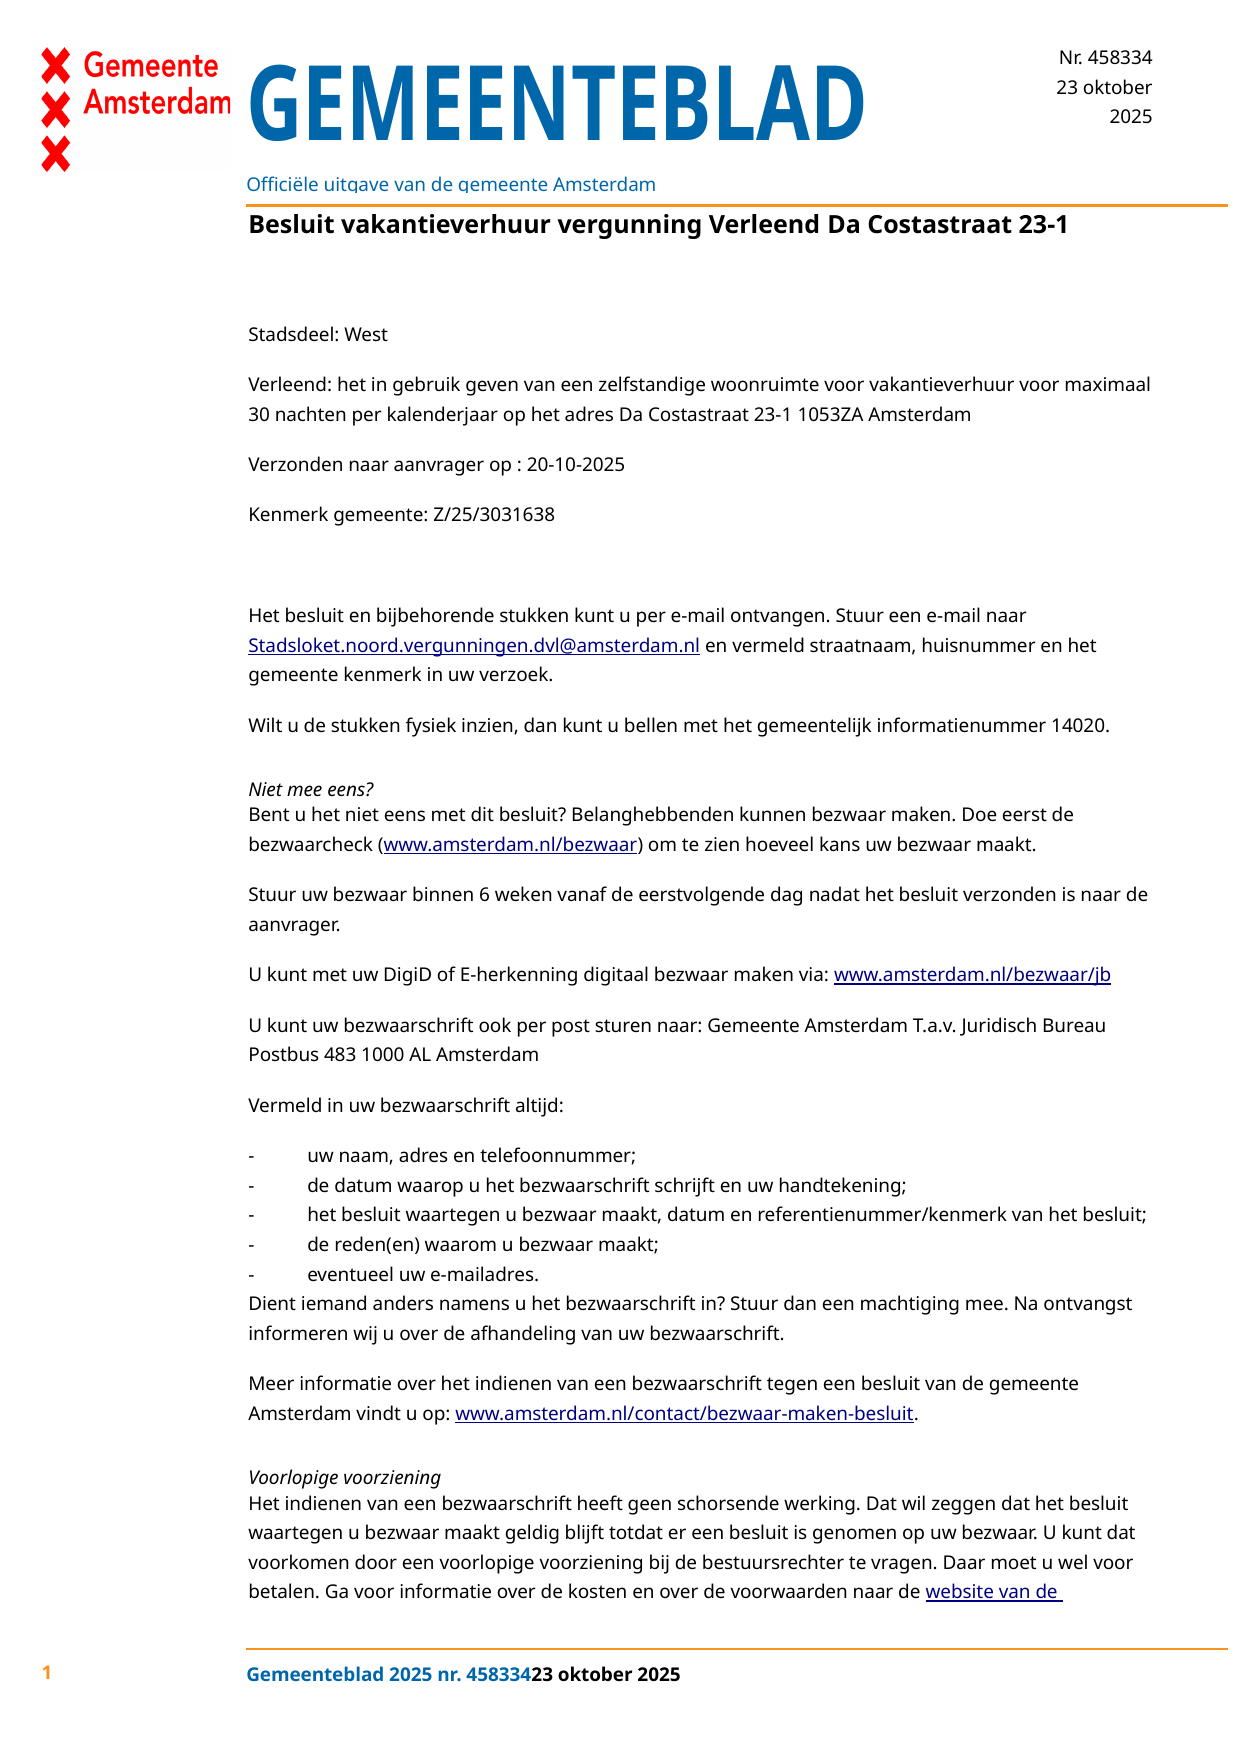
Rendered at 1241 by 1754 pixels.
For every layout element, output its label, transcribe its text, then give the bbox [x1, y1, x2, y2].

text Kenmerk gemeente: Z/25/3031638 [248, 502, 1152, 527]
text Dient iemand anders namens u het bezwaarschrift in? Stuur dan een machtiging mee. Na ontvangst informeren wij u over de afhandeling van uw bezwaarschrift. [248, 1290, 1152, 1346]
list het besluit waartegen u bezwaar maakt, datum en referentienummer/kenmerk van het besluit; [248, 1202, 1152, 1227]
text Voorlopige voorziening [248, 1464, 1152, 1490]
text Stuur uw bezwaar binnen 6 weken vanaf de eerstvolgende dag nadat het besluit verzonden is naar de aanvrager. [248, 882, 1152, 937]
text Wilt u de stukken fysiek inzien, dan kunt u bellen met het gemeentelijk informatienummer 14020. [248, 712, 1152, 738]
text U kunt met uw DigiD of E-herkenning digitaal bezwaar maken via: www.amsterdam.nl/bezwaar/jb [248, 962, 1152, 987]
picture [41, 47, 231, 172]
text Het besluit en bijbehorende stukken kunt u per e-mail ontvangen. Stuur een e-mail naar Stadsloket.noord.vergunningen.dvl@amsterdam.nl en vermeld straatnaam, huisnummer en het gemeente kenmerk in uw verzoek. [248, 602, 1152, 687]
text Verzonden naar aanvrager op : 20-10-2025 [248, 451, 1152, 477]
text Niet mee eens? [248, 776, 1152, 802]
list eventueel uw e-mailadres. [248, 1261, 1152, 1287]
list de reden(en) waarom u bezwaar maakt; [248, 1231, 1152, 1257]
list uw naam, adres en telefoonnummer; [248, 1142, 1152, 1168]
text Verleend: het in gebruik geven van een zelfstandige woonruimte voor vakantieverhuur voor maximaal 30 nachten per kalenderjaar op het adres Da Costastraat 23-1 1053ZA Amsterdam [248, 371, 1152, 426]
list de datum waarop u het bezwaarschrift schrijft en uw handtekening; [248, 1172, 1152, 1198]
text Besluit vakantieverhuur vergunning Verleend Da Costastraat 23-1 [248, 207, 1152, 241]
text Vermeld in uw bezwaarschrift altijd: [248, 1092, 1152, 1118]
text Stadsdeel: West [248, 321, 1152, 346]
text Bent u het niet eens met dit besluit? Belanghebbenden kunnen bezwaar maken. Doe eerst de bezwaarcheck (www.amsterdam.nl/bezwaar) om te zien hoeveel kans uw bezwaar maakt. [248, 802, 1152, 857]
text U kunt uw bezwaarschrift ook per post sturen naar: Gemeente Amsterdam T.a.v. Juridisch Bureau Postbus 483 1000 AL Amsterdam [248, 1012, 1152, 1067]
text Het indienen van een bezwaarschrift heeft geen schorsende werking. Dat wil zeggen dat het besluit waartegen u bezwaar maakt geldig blijft totdat er een besluit is genomen op uw bezwaar. U kunt dat voorkomen door een voorlopige voorziening bij de bestuursrechter te vragen. Daar moet u wel voor betalen. Ga voor informatie over de kosten en over de voorwaarden naar de website van de [248, 1490, 1152, 1604]
text Meer informatie over het indienen van een bezwaarschrift tegen een besluit van de gemeente Amsterdam vindt u op: www.amsterdam.nl/contact/bezwaar-maken-besluit. [248, 1370, 1152, 1426]
